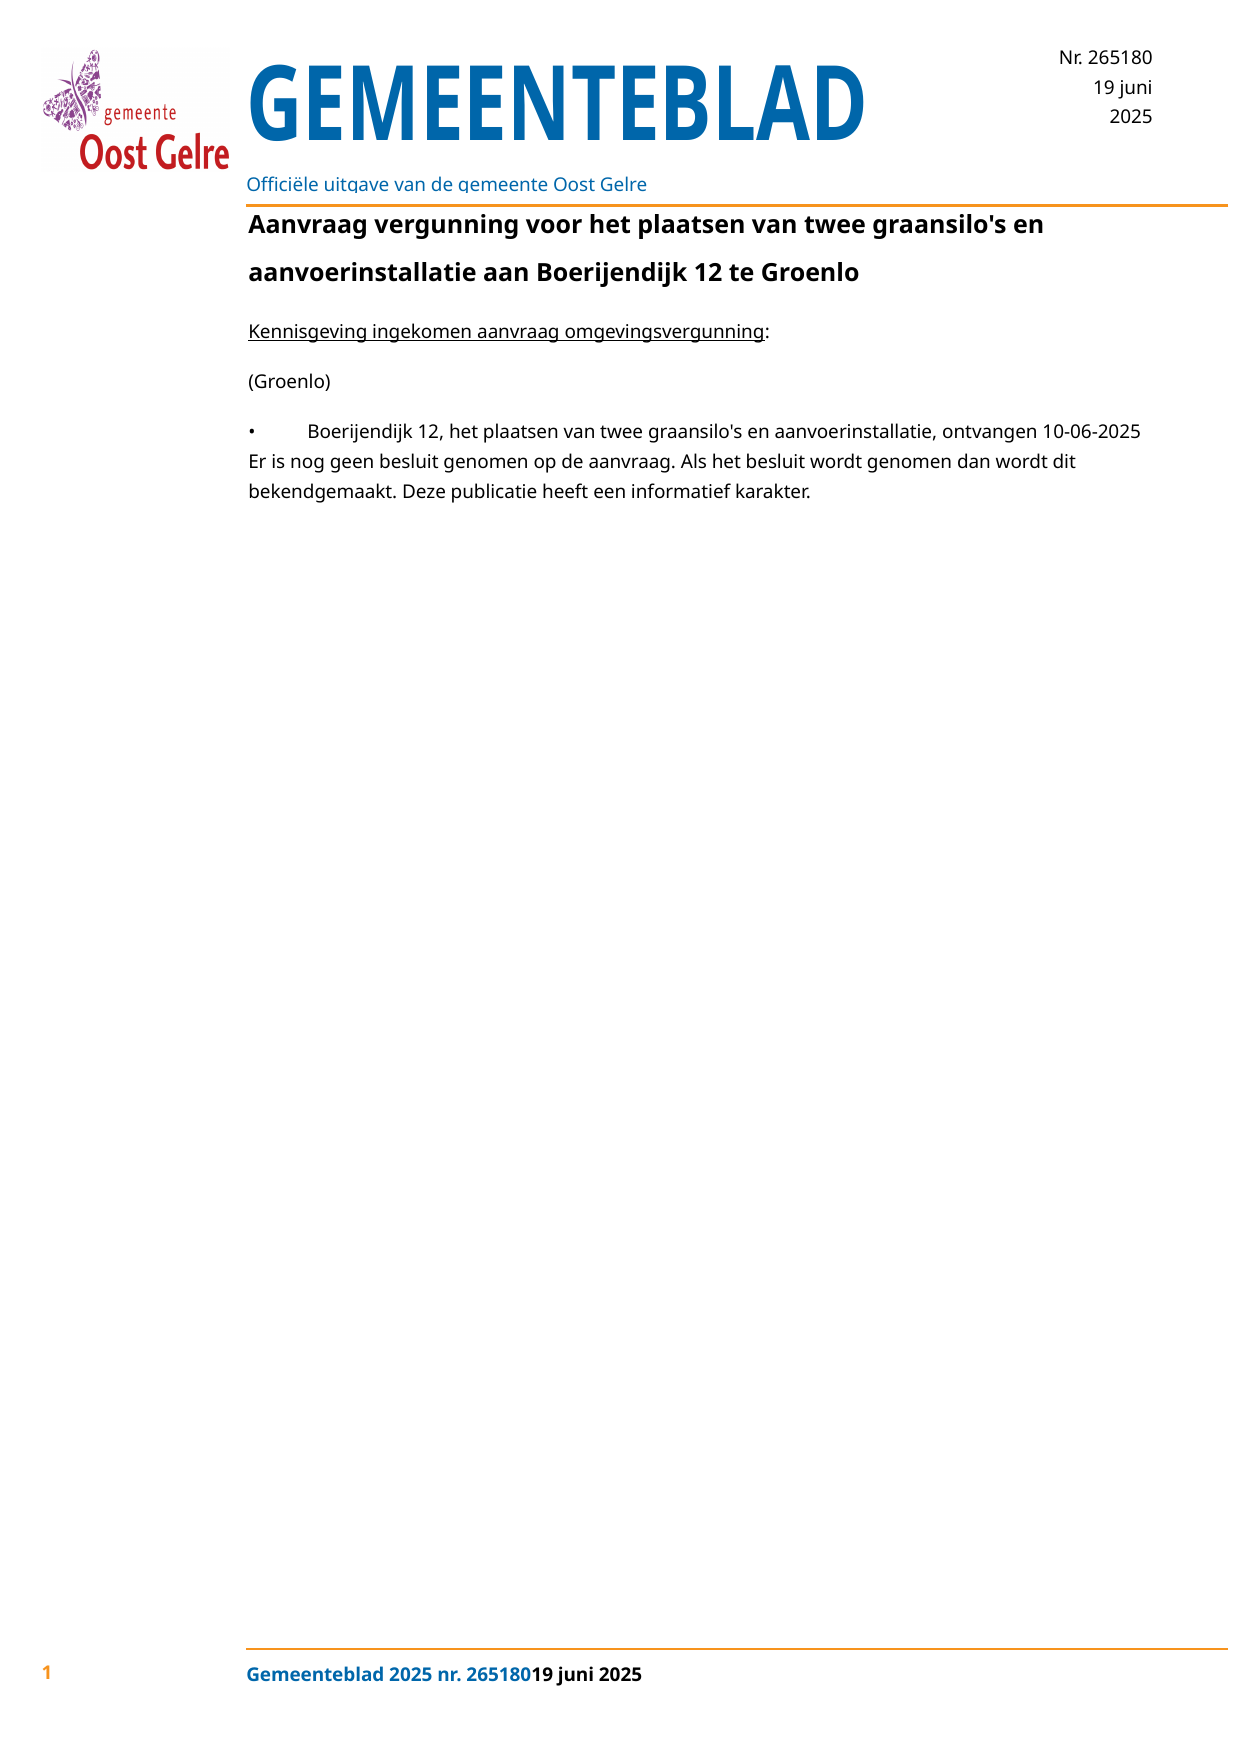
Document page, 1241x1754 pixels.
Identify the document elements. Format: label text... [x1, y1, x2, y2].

text Aanvraag vergunning voor het plaatsen van twee graansilo's en aanvoerinstallatie aan Boerijendijk 12 te Groenlo [248, 207, 1152, 288]
text Er is nog geen besluit genomen op de aanvraag. Als het besluit wordt genomen dan wordt dit bekendgemaakt. Deze publicatie heeft een informatief karakter. [248, 448, 1152, 504]
text Kennisgeving ingekomen aanvraag omgevingsvergunning: [248, 318, 1152, 344]
text (Groenlo) [248, 368, 1152, 394]
list Boerijendijk 12, het plaatsen van twee graansilo's en aanvoerinstallatie, ontvangen 10-06-2025 [248, 419, 1152, 444]
picture [41, 47, 231, 172]
